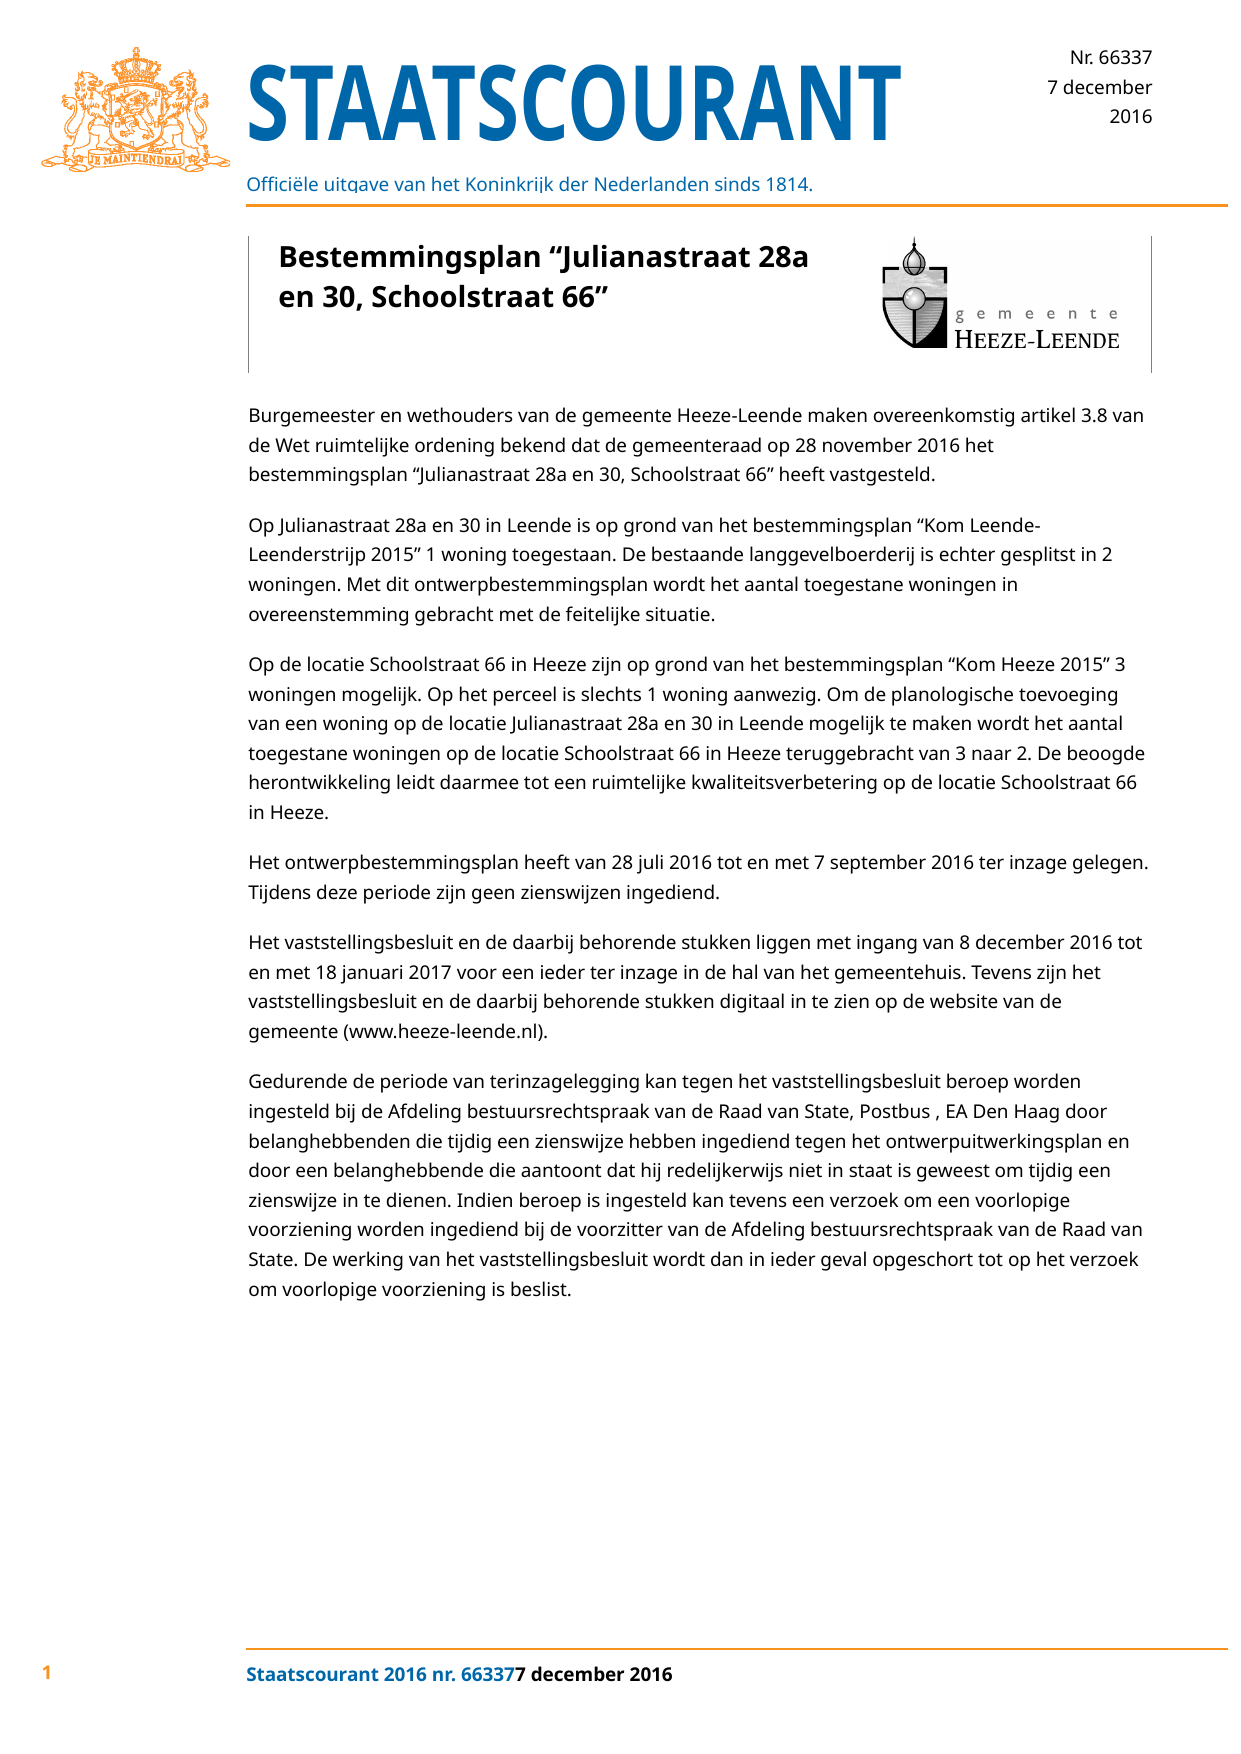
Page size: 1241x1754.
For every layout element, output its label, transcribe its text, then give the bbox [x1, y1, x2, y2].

table_header [850, 236, 1151, 373]
text Op de locatie Schoolstraat 66 in Heeze zijn op grond van het bestemmingsplan “Kom Heeze 2015” 3 woningen mogelijk. Op het perceel is slechts 1 woning aanwezig. Om de planologische toevoeging van een woning op de locatie Julianastraat 28a en 30 in Leende mogelijk te maken wordt het aantal toegestane woningen op de locatie Schoolstraat 66 in Heeze teruggebracht van 3 naar 2. De beoogde herontwikkeling leidt daarmee tot een ruimtelijke kwaliteitsverbetering op de locatie Schoolstraat 66 in Heeze. [248, 651, 1152, 825]
picture [41, 47, 231, 172]
text Op Julianastraat 28a en 30 in Leende is op grond van het bestemmingsplan “Kom Leende-Leenderstrijp 2015” 1 woning toegestaan. De bestaande langgevelboerderij is echter gesplitst in 2 woningen. Met dit ontwerpbestemmingsplan wordt het aantal toegestane woningen in overeenstemming gebracht met de feitelijke situatie. [248, 512, 1152, 627]
text Het ontwerpbestemmingsplan heeft van 28 juli 2016 tot en met 7 september 2016 ter inzage gelegen. Tijdens deze periode zijn geen zienswijzen ingediend. [248, 849, 1152, 905]
text Burgemeester en wethouders van de gemeente Heeze-Leende maken overeenkomstig artikel 3.8 van de Wet ruimtelijke ordening bekend dat de gemeenteraad op 28 november 2016 het bestemmingsplan “Julianastraat 28a en 30, Schoolstraat 66” heeft vastgesteld. [248, 402, 1152, 487]
picture [882, 236, 1119, 348]
text Gedurende de periode van terinzagelegging kan tegen het vaststellingsbesluit beroep worden ingesteld bij de Afdeling bestuursrechtspraak van de Raad van State, Postbus , EA Den Haag door belanghebbenden die tijdig een zienswijze hebben ingediend tegen het ontwerpuitwerkingsplan en door een belanghebbende die aantoont dat hij redelijkerwijs niet in staat is geweest om tijdig een zienswijze in te dienen. Indien beroep is ingesteld kan tevens een verzoek om een voorlopige voorziening worden ingediend bij de voorzitter van de Afdeling bestuursrechtspraak van de Raad van State. De werking van het vaststellingsbesluit wordt dan in ieder geval opgeschort tot op het verzoek om voorlopige voorziening is beslist. [248, 1069, 1152, 1302]
table_header Bestemmingsplan “Julianastraat 28a en 30, Schoolstraat 66” [249, 236, 850, 373]
text Het vaststellingsbesluit en de daarbij behorende stukken liggen met ingang van 8 december 2016 tot en met 18 januari 2017 voor een ieder ter inzage in de hal van het gemeentehuis. Tevens zijn het vaststellingsbesluit en de daarbij behorende stukken digitaal in te zien op de website van de gemeente (www.heeze-leende.nl). [248, 929, 1152, 1044]
